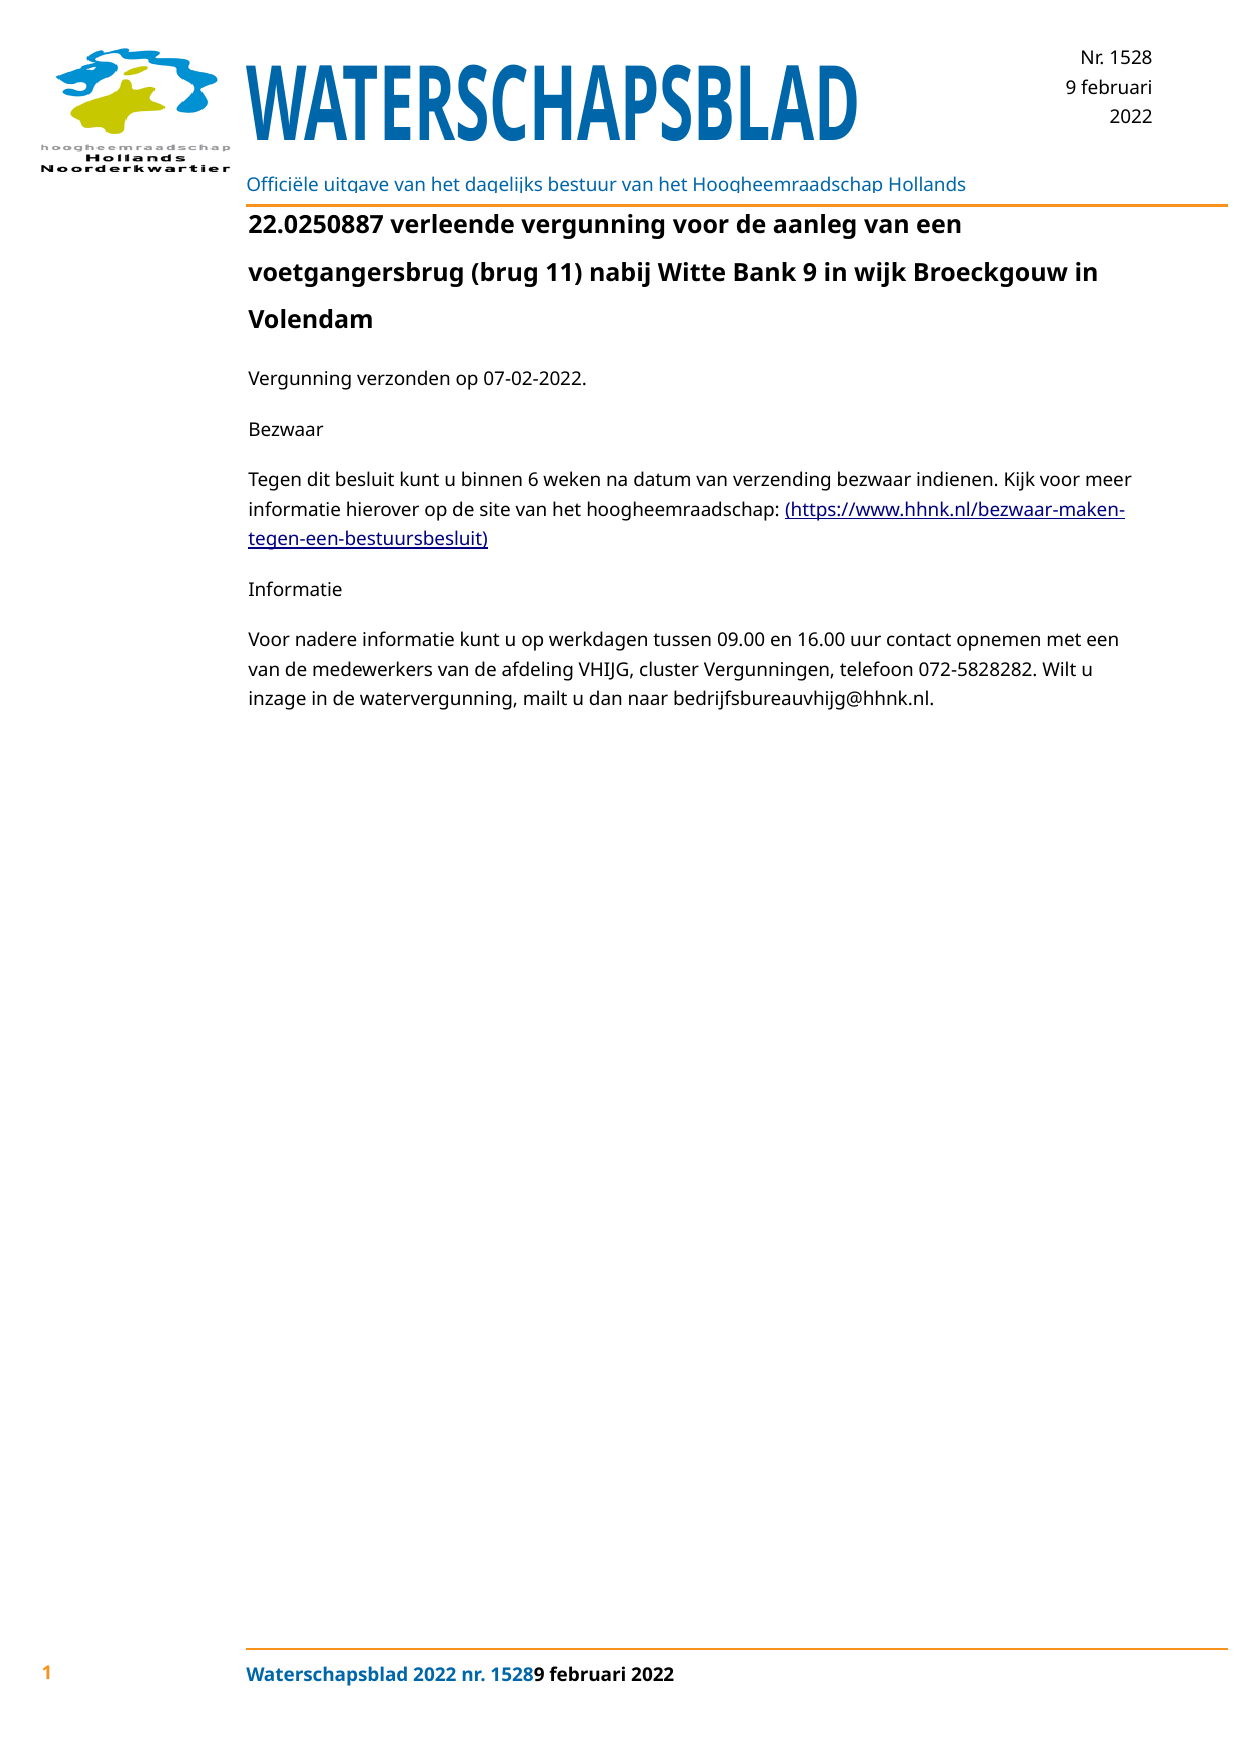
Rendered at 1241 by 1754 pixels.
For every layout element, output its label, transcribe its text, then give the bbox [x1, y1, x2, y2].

text Tegen dit besluit kunt u binnen 6 weken na datum van verzending bezwaar indienen. Kijk voor meer informatie hierover op de site van het hoogheemraadschap: (https://www.hhnk.nl/bezwaar-maken-tegen-een-bestuursbesluit) [248, 466, 1152, 551]
text Vergunning verzonden op 07-02-2022. [248, 366, 1152, 391]
picture [41, 47, 231, 172]
text 22.0250887 verleende vergunning voor de aanleg van een voetgangersbrug (brug 11) nabij Witte Bank 9 in wijk Broeckgouw in Volendam [248, 207, 1152, 336]
text Voor nadere informatie kunt u op werkdagen tussen 09.00 en 16.00 uur contact opnemen met een van de medewerkers van de afdeling VHIJG, cluster Vergunningen, telefoon 072-5828282. Wilt u inzage in de watervergunning, mailt u dan naar bedrijfsbureauvhijg@hhnk.nl. [248, 626, 1152, 711]
text Bezwaar [248, 416, 1152, 442]
text Informatie [248, 576, 1152, 602]
